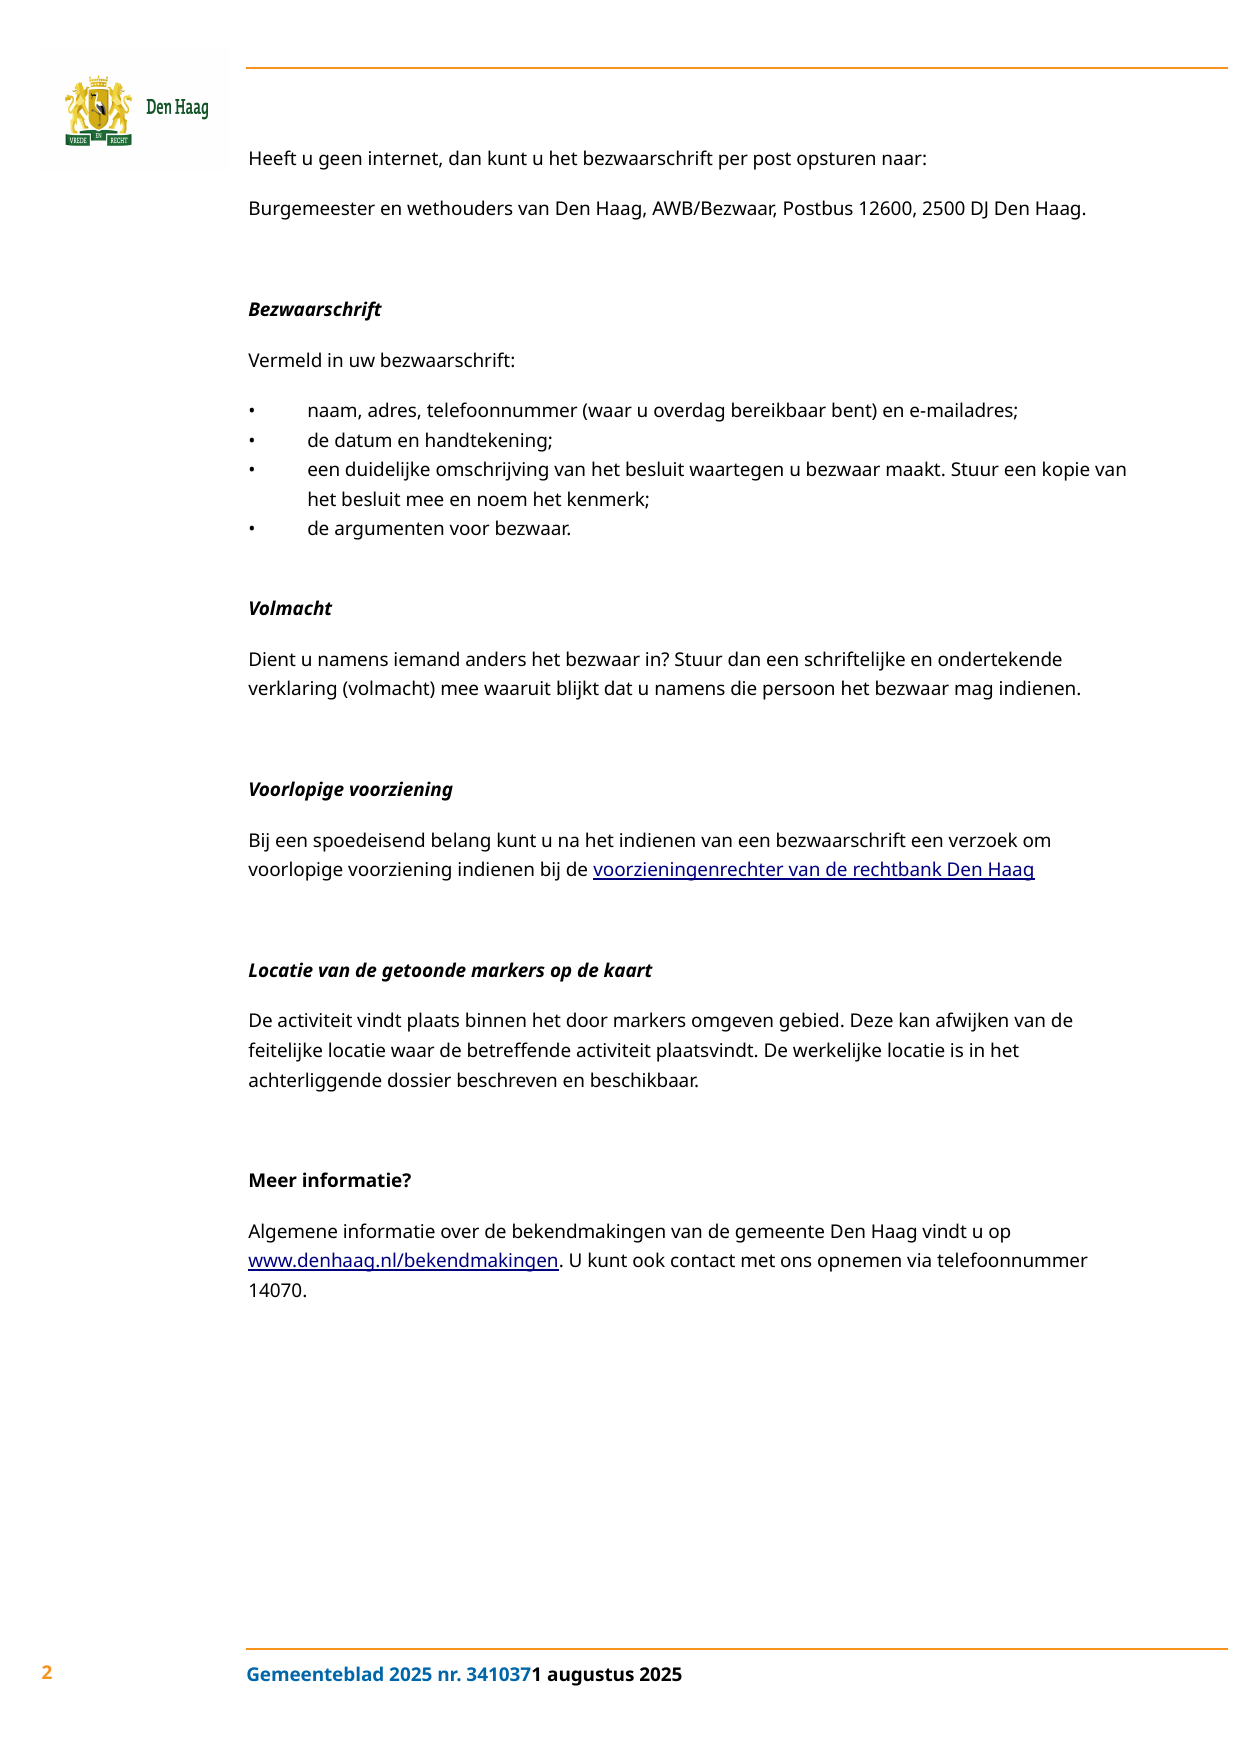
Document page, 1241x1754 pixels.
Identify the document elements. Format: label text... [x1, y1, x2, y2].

text Volmacht [248, 596, 1152, 621]
list de argumenten voor bezwaar. [248, 516, 1152, 541]
picture [41, 47, 231, 172]
list een duidelijke omschrijving van het besluit waartegen u bezwaar maakt. Stuur een kopie van het besluit mee en noem het kenmerk; [248, 456, 1152, 512]
text Voorlopige voorziening [248, 776, 1152, 802]
text De activiteit vindt plaats binnen het door markers omgeven gebied. Deze kan afwijken van de feitelijke locatie waar de betreffende activiteit plaatsvindt. De werkelijke locatie is in het achterliggende dossier beschreven en beschikbaar. [248, 1008, 1152, 1093]
text Bezwaarschrift [248, 296, 1152, 322]
list naam, adres, telefoonnummer (waar u overdag bereikbaar bent) en e-mailadres; [248, 397, 1152, 423]
text Heeft u geen internet, dan kunt u het bezwaarschrift per post opsturen naar: [248, 145, 1152, 171]
text Meer informatie? [248, 1168, 1152, 1193]
text Algemene informatie over de bekendmakingen van de gemeente Den Haag vindt u op www.denhaag.nl/bekendmakingen. U kunt ook contact met ons opnemen via telefoonnummer 14070. [248, 1218, 1152, 1303]
text Locatie van de getoonde markers op de kaart [248, 957, 1152, 983]
text Burgemeester en wethouders van Den Haag, AWB/Bezwaar, Postbus 12600, 2500 DJ Den Haag. [248, 196, 1152, 221]
text Vermeld in uw bezwaarschrift: [248, 347, 1152, 373]
text Dient u namens iemand anders het bezwaar in? Stuur dan een schriftelijke en ondertekende verklaring (volmacht) mee waaruit blijkt dat u namens die persoon het bezwaar mag indienen. [248, 646, 1152, 701]
list de datum en handtekening; [248, 427, 1152, 453]
text Bij een spoedeisend belang kunt u na het indienen van een bezwaarschrift een verzoek om voorlopige voorziening indienen bij de voorzieningenrechter van de rechtbank Den Haag [248, 827, 1152, 882]
